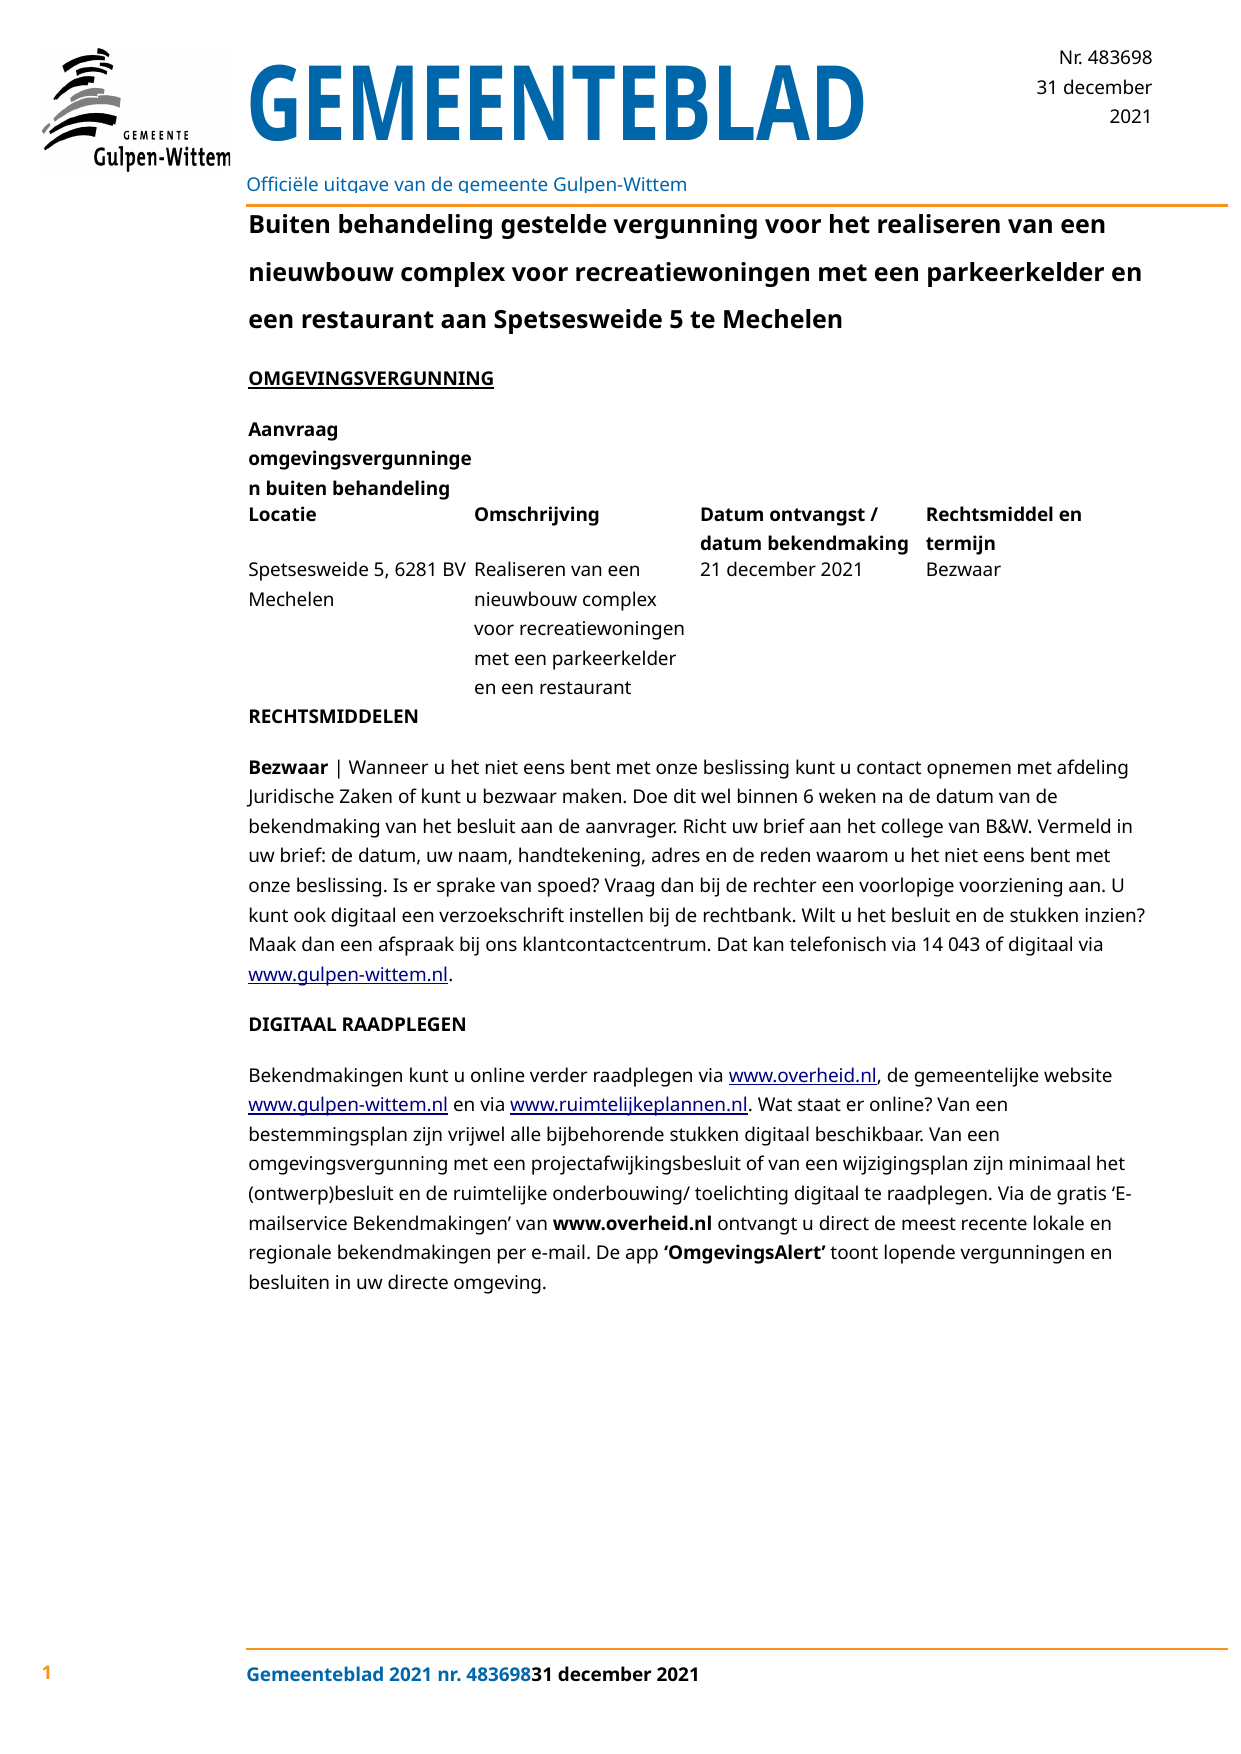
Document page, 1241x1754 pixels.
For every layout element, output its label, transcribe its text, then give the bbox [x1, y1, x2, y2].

table_cell Rechtsmiddel en termijn [926, 501, 1152, 556]
table_header [926, 416, 1152, 501]
table_cell Spetsesweide 5, 6281 BV Mechelen [248, 556, 474, 700]
table_cell Omschrijving [474, 501, 700, 556]
text OMGEVINGSVERGUNNING [248, 366, 1152, 391]
table_header [474, 416, 700, 501]
table_header [700, 416, 926, 501]
text Bezwaar | Wanneer u het niet eens bent met onze beslissing kunt u contact opnemen met afdeling Juridische Zaken of kunt u bezwaar maken. Doe dit wel binnen 6 weken na de datum van de bekendmaking van het besluit aan de aanvrager. Richt uw brief aan het college van B&W. Vermeld in uw brief: de datum, uw naam, handtekening, adres en de reden waarom u het niet eens bent met onze beslissing. Is er sprake van spoed? Vraag dan bij de rechter een voorlopige voorziening aan. U kunt ook digitaal een verzoekschrift instellen bij de rechtbank. Wilt u het besluit en de stukken inzien? Maak dan een afspraak bij ons klantcontactcentrum. Dat kan telefonisch via 14 043 of digitaal via www.gulpen-wittem.nl. [248, 754, 1152, 987]
picture [41, 47, 231, 172]
table_cell Locatie [248, 501, 474, 556]
table_cell Datum ontvangst / datum bekendmaking [700, 501, 926, 556]
table_header Aanvraag omgevingsvergunningen buiten behandeling [248, 416, 474, 501]
table_cell 21 december 2021 [700, 556, 926, 700]
text Bekendmakingen kunt u online verder raadplegen via www.overheid.nl, de gemeentelijke website www.gulpen-wittem.nl en via www.ruimtelijkeplannen.nl. Wat staat er online? Van een bestemmingsplan zijn vrijwel alle bijbehorende stukken digitaal beschikbaar. Van een omgevingsvergunning met een projectafwijkingsbesluit of van een wijzigingsplan zijn minimaal het (ontwerp)besluit en de ruimtelijke onderbouwing/ toelichting digitaal te raadplegen. Via de gratis ‘E-mailservice Bekendmakingen’ van www.overheid.nl ontvangt u direct de meest recente lokale en regionale bekendmakingen per e-mail. De app ‘OmgevingsAlert’ toont lopende vergunningen en besluiten in uw directe omgeving. [248, 1062, 1152, 1295]
text Buiten behandeling gestelde vergunning voor het realiseren van een nieuwbouw complex voor recreatiewoningen met een parkeerkelder en een restaurant aan Spetsesweide 5 te Mechelen [248, 207, 1152, 336]
text DIGITAAL RAADPLEGEN [248, 1011, 1152, 1037]
table_cell Realiseren van een nieuwbouw complex voor recreatiewoningen met een parkeerkelder en een restaurant [474, 556, 700, 700]
table_cell Bezwaar [926, 556, 1152, 700]
text RECHTSMIDDELEN [248, 703, 1152, 729]
